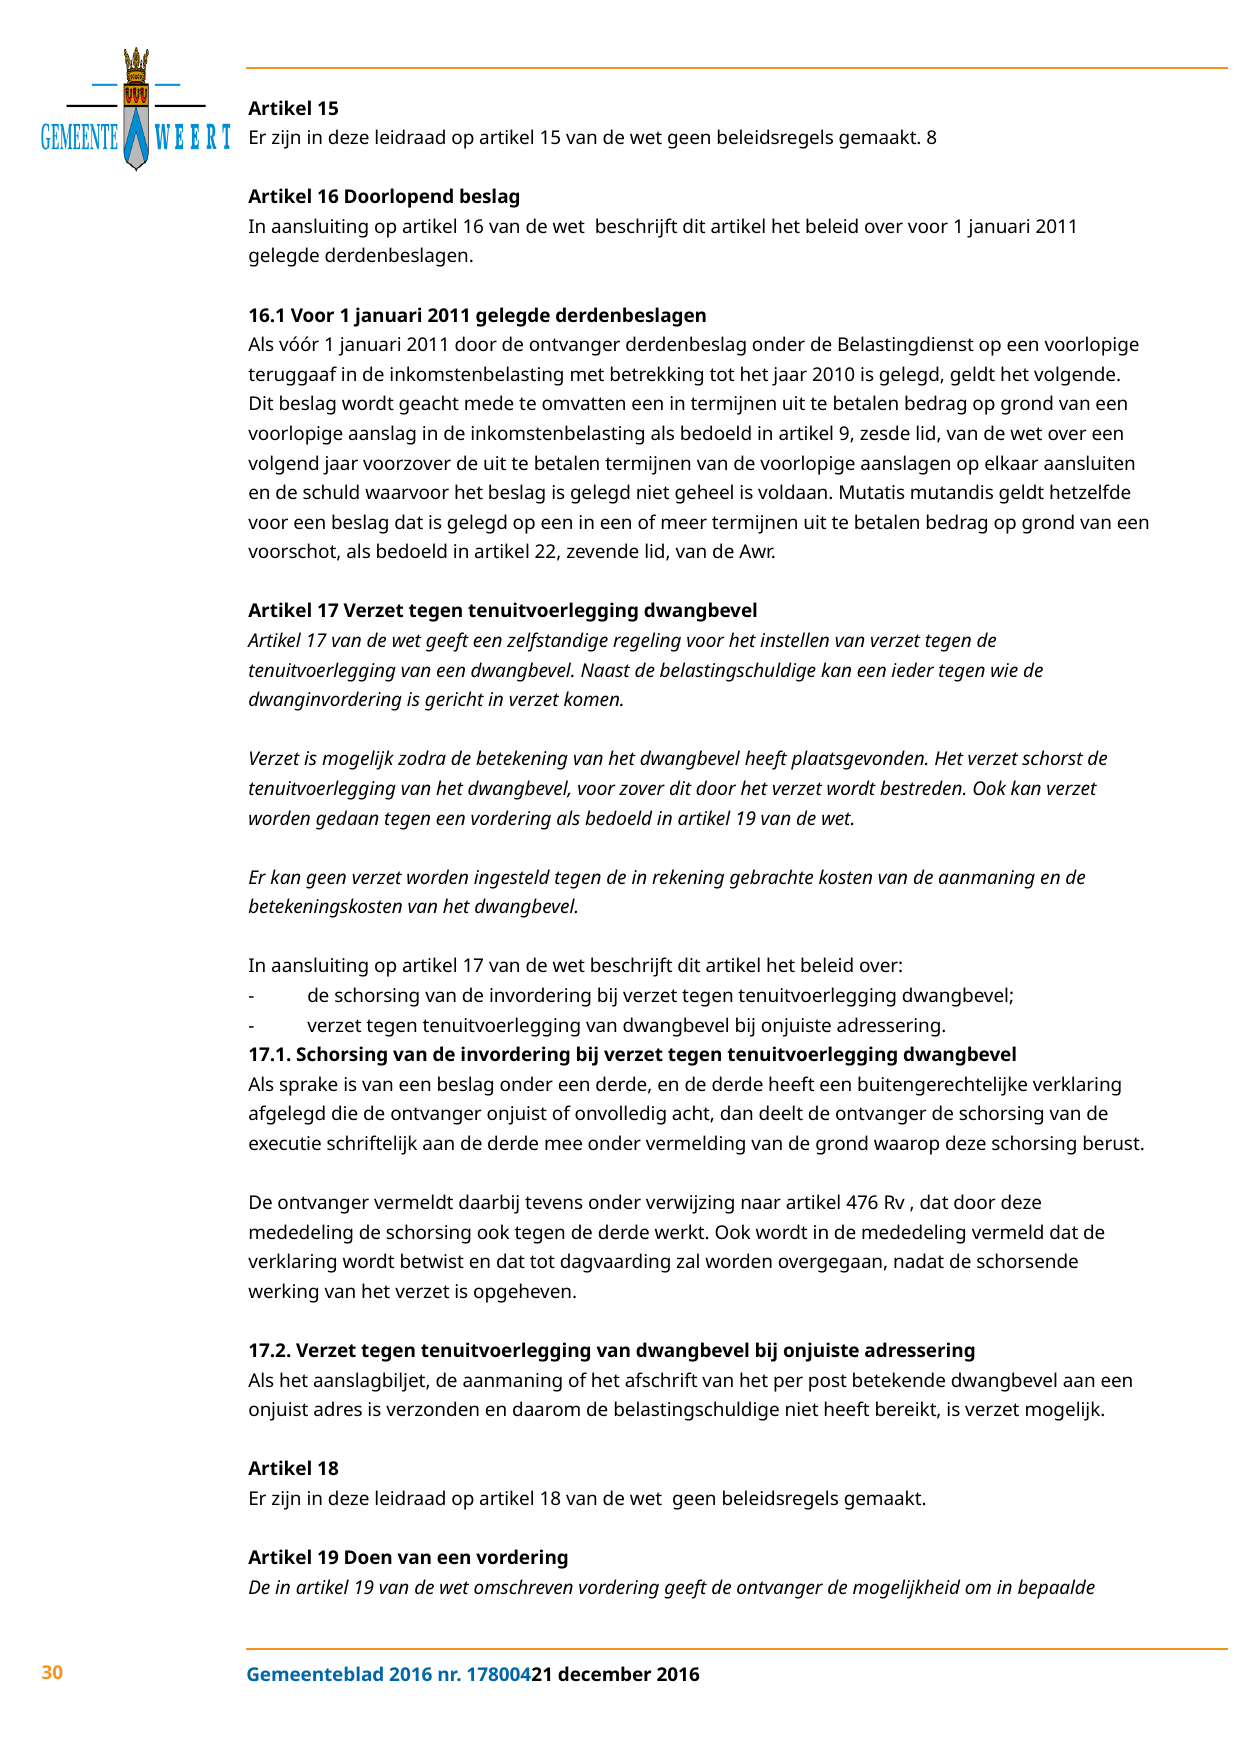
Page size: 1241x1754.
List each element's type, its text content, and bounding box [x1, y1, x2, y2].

text 17.1. Schorsing van de invordering bij verzet tegen tenuitvoerlegging dwangbevel [248, 1041, 1152, 1067]
text Artikel 17 van de wet geeft een zelfstandige regeling voor het instellen van verzet tegen de tenuitvoerlegging van een dwangbevel. Naast de belastingschuldige kan een ieder tegen wie de dwanginvordering is gericht in verzet komen. [248, 627, 1152, 712]
text De ontvanger vermeldt daarbij tevens onder verwijzing naar artikel 476 Rv , dat door deze mededeling de schorsing ook tegen de derde werkt. Ook wordt in de mededeling vermeld dat de verklaring wordt betwist en dat tot dagvaarding zal worden overgegaan, nadat de schorsende werking van het verzet is opgeheven. [248, 1189, 1152, 1304]
text Als vóór 1 januari 2011 door de ontvanger derdenbeslag onder de Belastingdienst op een voorlopige teruggaaf in de inkomstenbelasting met betrekking tot het jaar 2010 is gelegd, geldt het volgende. Dit beslag wordt geacht mede te omvatten een in termijnen uit te betalen bedrag op grond van een voorlopige aanslag in de inkomstenbelasting als bedoeld in artikel 9, zesde lid, van de wet over een volgend jaar voorzover de uit te betalen termijnen van de voorlopige aanslagen op elkaar aansluiten en de schuld waarvoor het beslag is gelegd niet geheel is voldaan. Mutatis mutandis geldt hetzelfde voor een beslag dat is gelegd op een in een of meer termijnen uit te betalen bedrag op grond van een voorschot, als bedoeld in artikel 22, zevende lid, van de Awr. [248, 331, 1152, 564]
picture [41, 47, 231, 172]
text Er zijn in deze leidraad op artikel 15 van de wet geen beleidsregels gemaakt. 8 [248, 124, 1152, 150]
list verzet tegen tenuitvoerlegging van dwangbevel bij onjuiste adressering. [248, 1012, 1152, 1038]
text Artikel 19 Doen van een vordering [248, 1544, 1152, 1570]
text Als het aanslagbiljet, de aanmaning of het afschrift van het per post betekende dwangbevel aan een onjuist adres is verzonden en daarom de belastingschuldige niet heeft bereikt, is verzet mogelijk. [248, 1367, 1152, 1422]
text Artikel 15 [248, 95, 1152, 121]
text Artikel 18 [248, 1456, 1152, 1481]
text 16.1 Voor 1 januari 2011 gelegde derdenbeslagen [248, 302, 1152, 328]
text De in artikel 19 van de wet omschreven vordering geeft de ontvanger de mogelijkheid om in bepaalde [248, 1574, 1152, 1600]
text Artikel 16 Doorlopend beslag [248, 183, 1152, 209]
text In aansluiting op artikel 17 van de wet beschrijft dit artikel het beleid over: [248, 953, 1152, 978]
text Verzet is mogelijk zodra de betekening van het dwangbevel heeft plaatsgevonden. Het verzet schorst de tenuitvoerlegging van het dwangbevel, voor zover dit door het verzet wordt bestreden. Ook kan verzet worden gedaan tegen een vordering als bedoeld in artikel 19 van de wet. [248, 746, 1152, 831]
text 17.2. Verzet tegen tenuitvoerlegging van dwangbevel bij onjuiste adressering [248, 1337, 1152, 1363]
text Als sprake is van een beslag onder een derde, en de derde heeft een buitengerechtelijke verklaring afgelegd die de ontvanger onjuist of onvolledig acht, dan deelt de ontvanger de schorsing van de executie schriftelijk aan de derde mee onder vermelding van de grond waarop deze schorsing berust. [248, 1071, 1152, 1156]
text Artikel 17 Verzet tegen tenuitvoerlegging dwangbevel [248, 598, 1152, 623]
text In aansluiting op artikel 16 van de wet beschrijft dit artikel het beleid over voor 1 januari 2011 gelegde derdenbeslagen. [248, 213, 1152, 268]
text Er kan geen verzet worden ingesteld tegen de in rekening gebrachte kosten van de aanmaning en de betekeningskosten van het dwangbevel. [248, 864, 1152, 919]
list de schorsing van de invordering bij verzet tegen tenuitvoerlegging dwangbevel; [248, 982, 1152, 1008]
text Er zijn in deze leidraad op artikel 18 van de wet geen beleidsregels gemaakt. [248, 1485, 1152, 1511]
